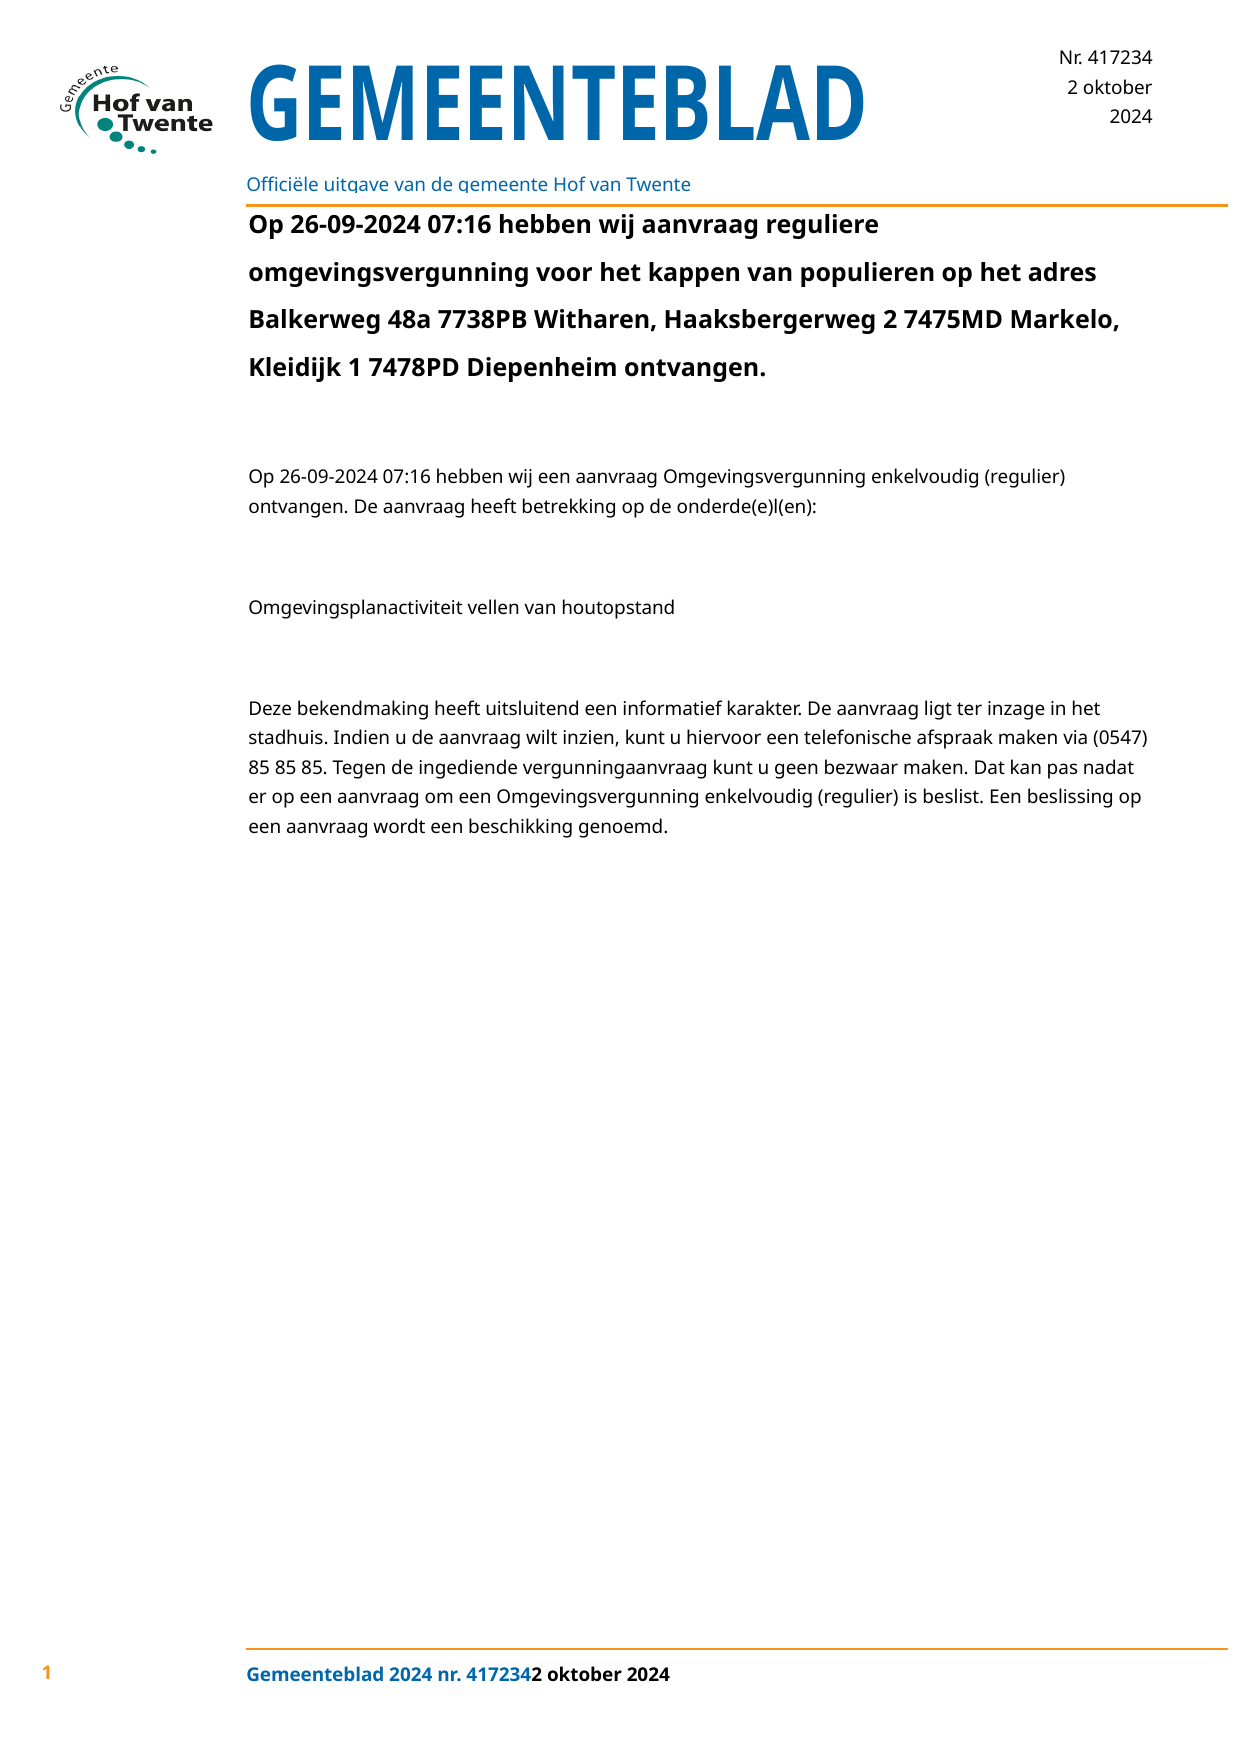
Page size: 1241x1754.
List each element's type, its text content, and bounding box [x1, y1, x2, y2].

text Op 26-09-2024 07:16 hebben wij aanvraag reguliere omgevingsvergunning voor het kappen van populieren op het adres Balkerweg 48a 7738PB Witharen, Haaksbergerweg 2 7475MD Markelo, Kleidijk 1 7478PD Diepenheim ontvangen. [248, 207, 1152, 384]
text Op 26-09-2024 07:16 hebben wij een aanvraag Omgevingsvergunning enkelvoudig (regulier) ontvangen. De aanvraag heeft betrekking op de onderde(e)l(en): [248, 463, 1152, 519]
picture [41, 47, 231, 172]
text Deze bekendmaking heeft uitsluitend een informatief karakter. De aanvraag ligt ter inzage in het stadhuis. Indien u de aanvraag wilt inzien, kunt u hiervoor een telefonische afspraak maken via (0547) 85 85 85. Tegen de ingediende vergunningaanvraag kunt u geen bezwaar maken. Dat kan pas nadat er op een aanvraag om een Omgevingsvergunning enkelvoudig (regulier) is beslist. Een beslissing op een aanvraag wordt een beschikking genoemd. [248, 695, 1152, 839]
text Omgevingsplanactiviteit vellen van houtopstand [248, 594, 1152, 620]
